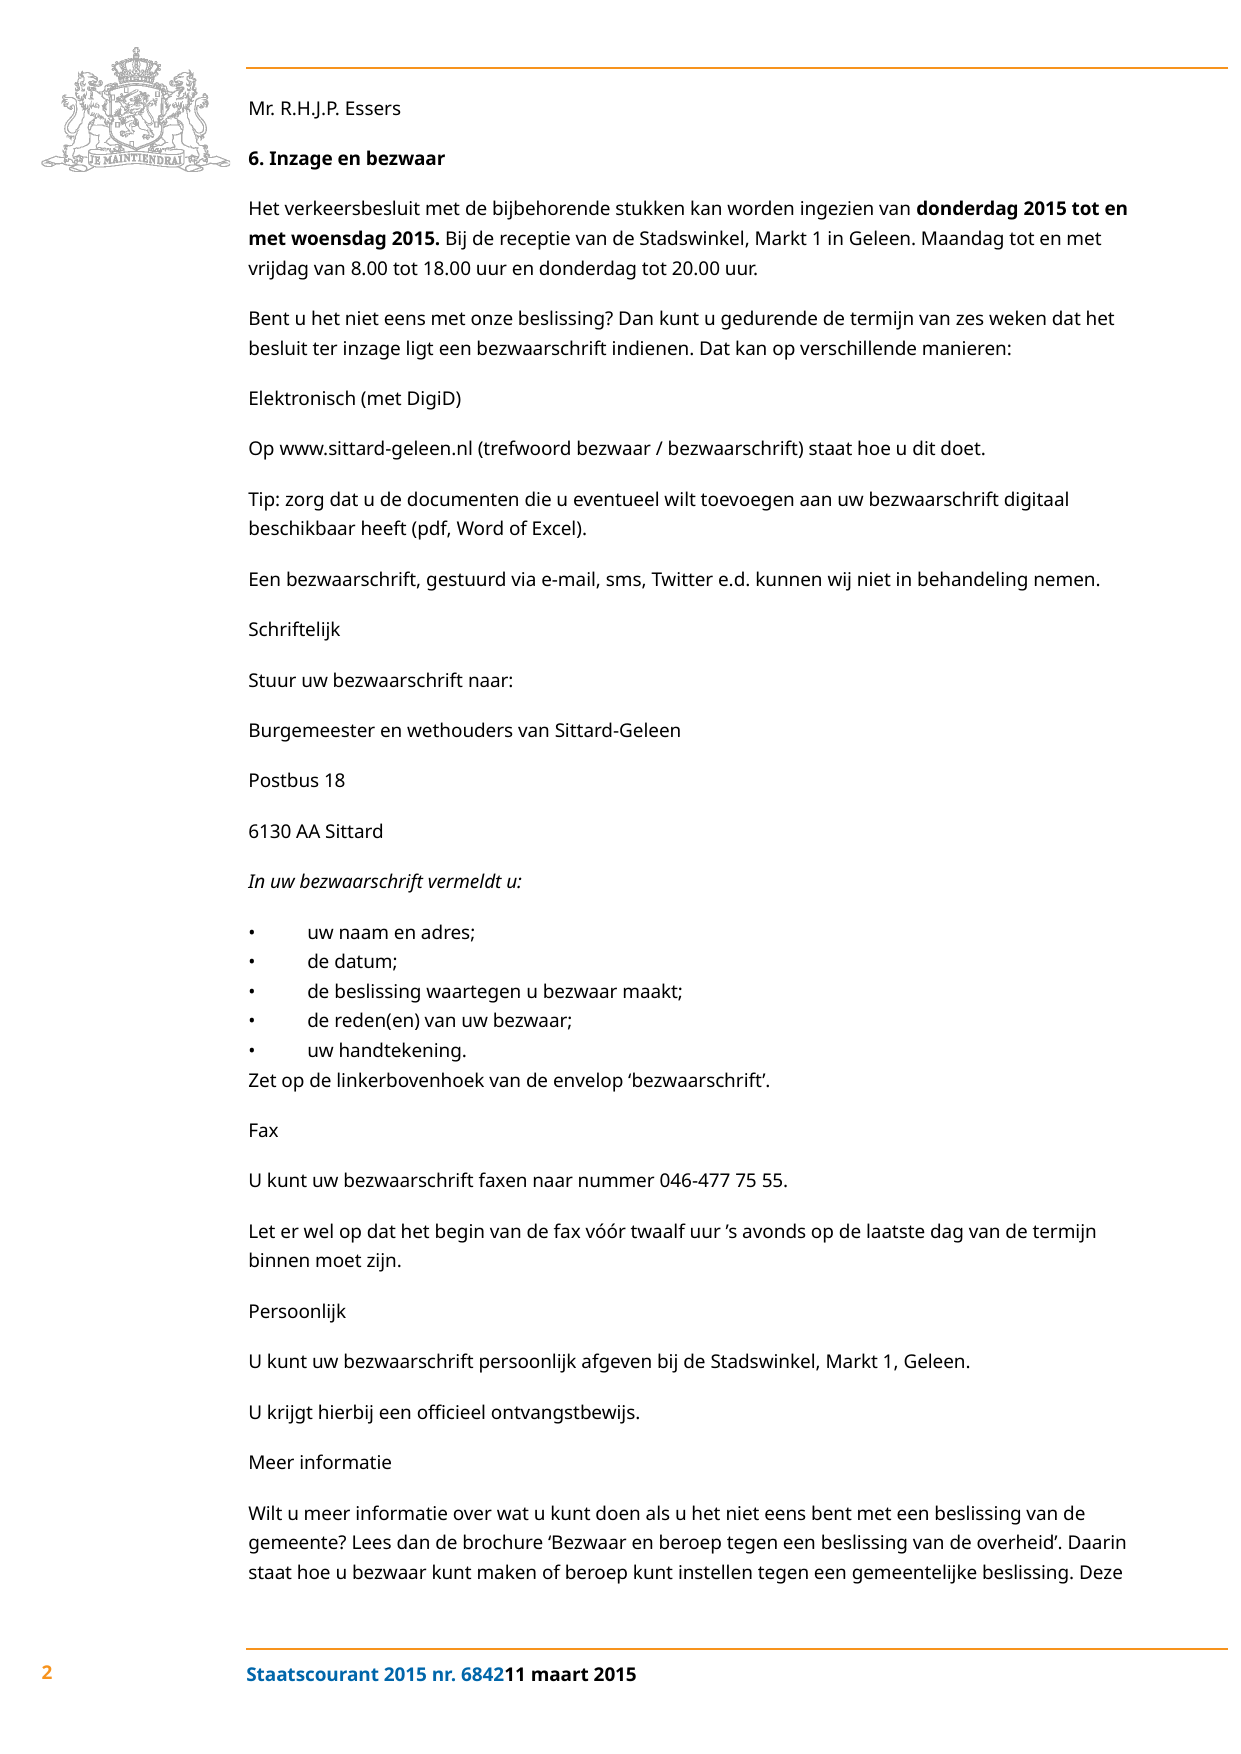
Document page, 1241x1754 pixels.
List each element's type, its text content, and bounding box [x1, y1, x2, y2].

text U krijgt hierbij een officieel ontvangstbewijs. [248, 1399, 1152, 1425]
text Zet op de linkerbovenhoek van de envelop ‘bezwaarschrift’. [248, 1067, 1152, 1093]
text Persoonlijk [248, 1298, 1152, 1324]
text Meer informatie [248, 1449, 1152, 1475]
text Let er wel op dat het begin van de fax vóór twaalf uur ’s avonds op de laatste dag van de termijn binnen moet zijn. [248, 1218, 1152, 1273]
text U kunt uw bezwaarschrift faxen naar nummer 046-477 75 55. [248, 1168, 1152, 1193]
text Burgemeester en wethouders van Sittard-Geleen [248, 717, 1152, 743]
text Mr. R.H.J.P. Essers [248, 95, 1152, 121]
text Bent u het niet eens met onze beslissing? Dan kunt u gedurende de termijn van zes weken dat het besluit ter inzage ligt een bezwaarschrift indienen. Dat kan op verschillende manieren: [248, 305, 1152, 361]
list de beslissing waartegen u bezwaar maakt; [248, 978, 1152, 1004]
text Wilt u meer informatie over wat u kunt doen als u het niet eens bent met een beslissing van de gemeente? Lees dan de brochure ‘Bezwaar en beroep tegen een beslissing van de overheid’. Daarin staat hoe u bezwaar kunt maken of beroep kunt instellen tegen een gemeentelijke beslissing. Deze [248, 1500, 1152, 1585]
text Fax [248, 1117, 1152, 1143]
list uw naam en adres; [248, 919, 1152, 945]
text Elektronisch (met DigiD) [248, 385, 1152, 411]
text Stuur uw bezwaarschrift naar: [248, 667, 1152, 693]
text 6130 AA Sittard [248, 818, 1152, 844]
text Tip: zorg dat u de documenten die u eventueel wilt toevoegen aan uw bezwaarschrift digitaal beschikbaar heeft (pdf, Word of Excel). [248, 486, 1152, 541]
list de reden(en) van uw bezwaar; [248, 1008, 1152, 1033]
text Het verkeersbesluit met de bijbehorende stukken kan worden ingezien van donderdag 2015 tot en met woensdag 2015. Bij de receptie van de Stadswinkel, Markt 1 in Geleen. Maandag tot en met vrijdag van 8.00 tot 18.00 uur en donderdag tot 20.00 uur. [248, 196, 1152, 281]
text U kunt uw bezwaarschrift persoonlijk afgeven bij de Stadswinkel, Markt 1, Geleen. [248, 1348, 1152, 1374]
text 6. Inzage en bezwaar [248, 145, 1152, 171]
picture [41, 47, 231, 172]
text In uw bezwaarschrift vermeldt u: [248, 868, 1152, 894]
list de datum; [248, 948, 1152, 974]
text Schriftelijk [248, 616, 1152, 642]
text Postbus 18 [248, 768, 1152, 793]
text Een bezwaarschrift, gestuurd via e-mail, sms, Twitter e.d. kunnen wij niet in behandeling nemen. [248, 566, 1152, 592]
list uw handtekening. [248, 1037, 1152, 1063]
text Op www.sittard-geleen.nl (trefwoord bezwaar / bezwaarschrift) staat hoe u dit doet. [248, 436, 1152, 461]
